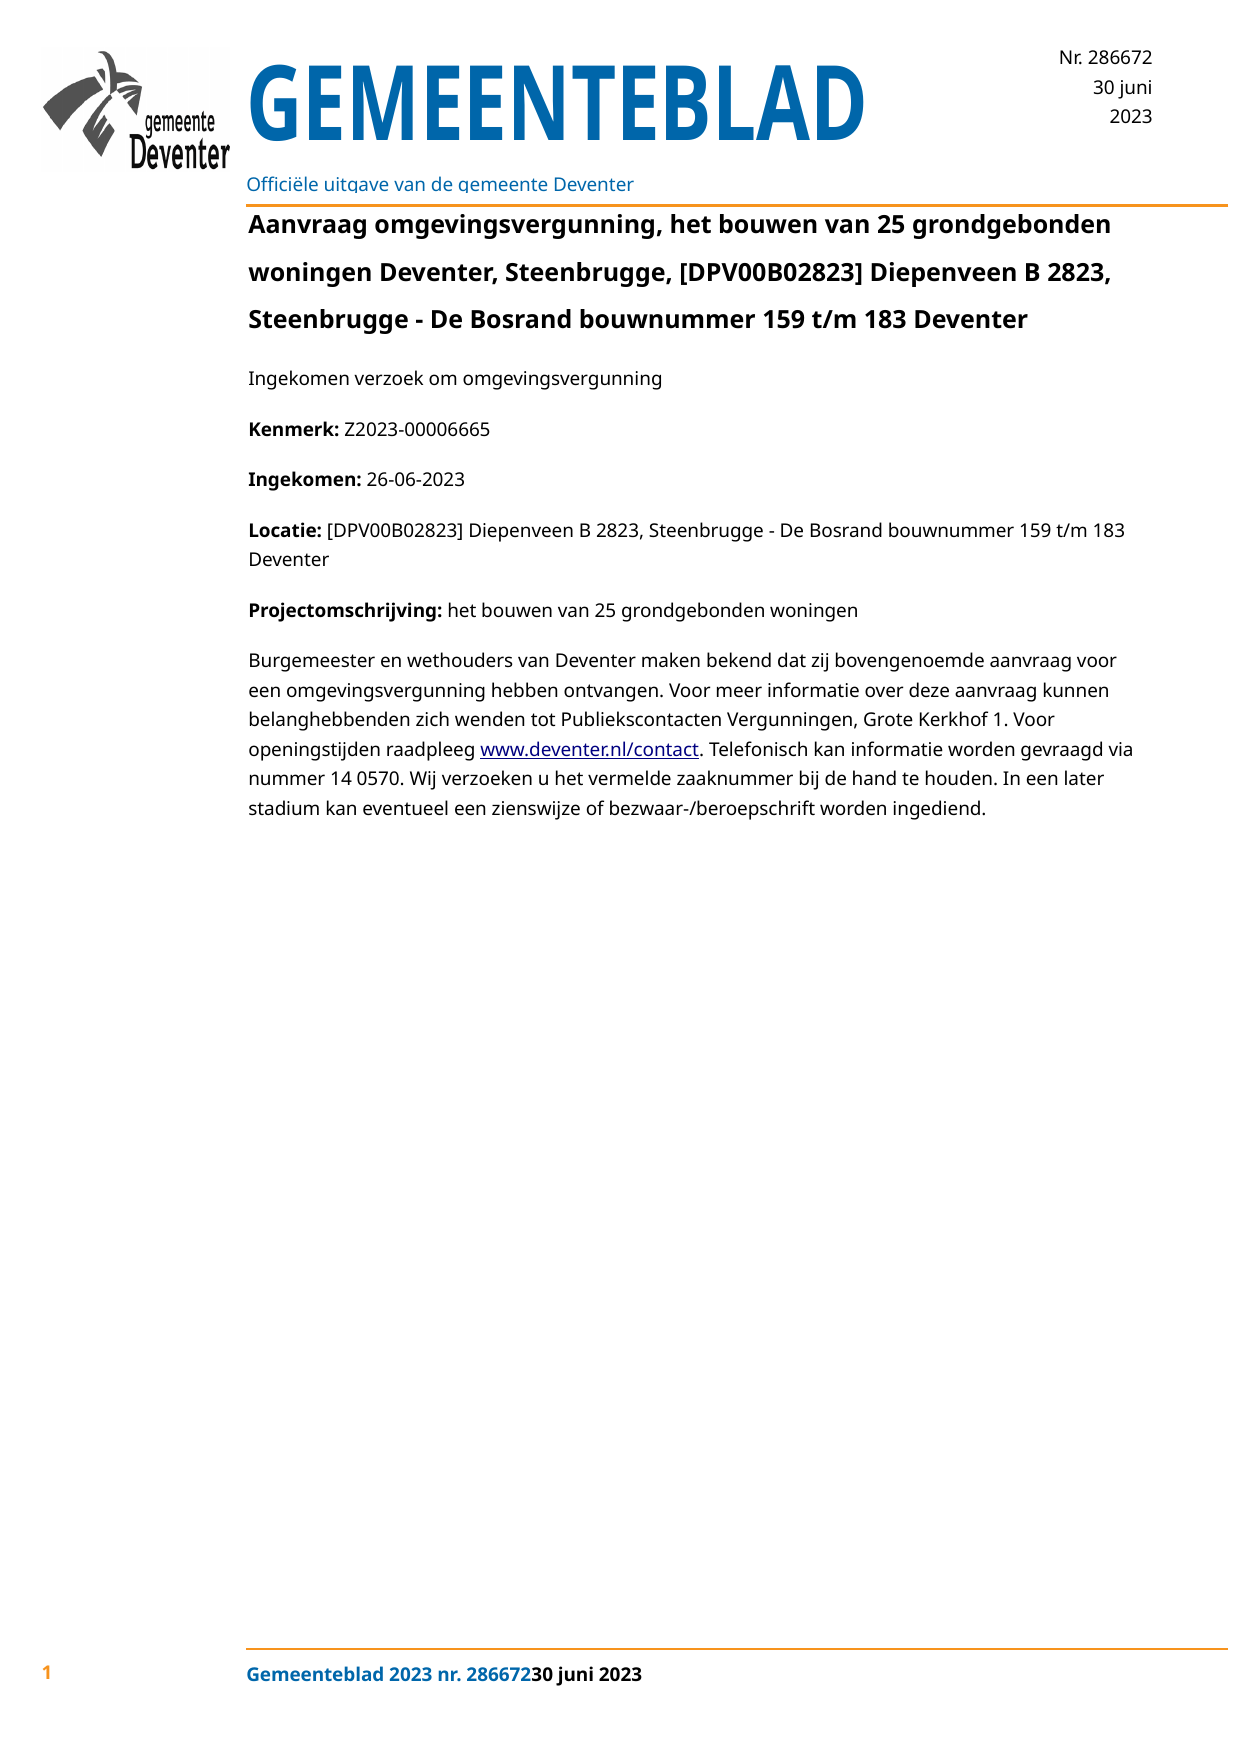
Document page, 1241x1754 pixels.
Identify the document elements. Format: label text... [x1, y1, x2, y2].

text Projectomschrijving: het bouwen van 25 grondgebonden woningen [248, 597, 1152, 622]
picture [41, 47, 231, 172]
text Aanvraag omgevingsvergunning, het bouwen van 25 grondgebonden woningen Deventer, Steenbrugge, [DPV00B02823] Diepenveen B 2823, Steenbrugge - De Bosrand bouwnummer 159 t/m 183 Deventer [248, 207, 1152, 336]
text Ingekomen verzoek om omgevingsvergunning [248, 366, 1152, 391]
text Burgemeester en wethouders van Deventer maken bekend dat zij bovengenoemde aanvraag voor een omgevingsvergunning hebben ontvangen. Voor meer informatie over deze aanvraag kunnen belanghebbenden zich wenden tot Publiekscontacten Vergunningen, Grote Kerkhof 1. Voor openingstijden raadpleeg www.deventer.nl/contact. Telefonisch kan informatie worden gevraagd via nummer 14 0570. Wij verzoeken u het vermelde zaaknummer bij de hand te houden. In een later stadium kan eventueel een zienswijze of bezwaar-/beroepschrift worden ingediend. [248, 647, 1152, 821]
text Locatie: [DPV00B02823] Diepenveen B 2823, Steenbrugge - De Bosrand bouwnummer 159 t/m 183 Deventer [248, 517, 1152, 572]
text Ingekomen: 26-06-2023 [248, 466, 1152, 492]
text Kenmerk: Z2023-00006665 [248, 416, 1152, 442]
